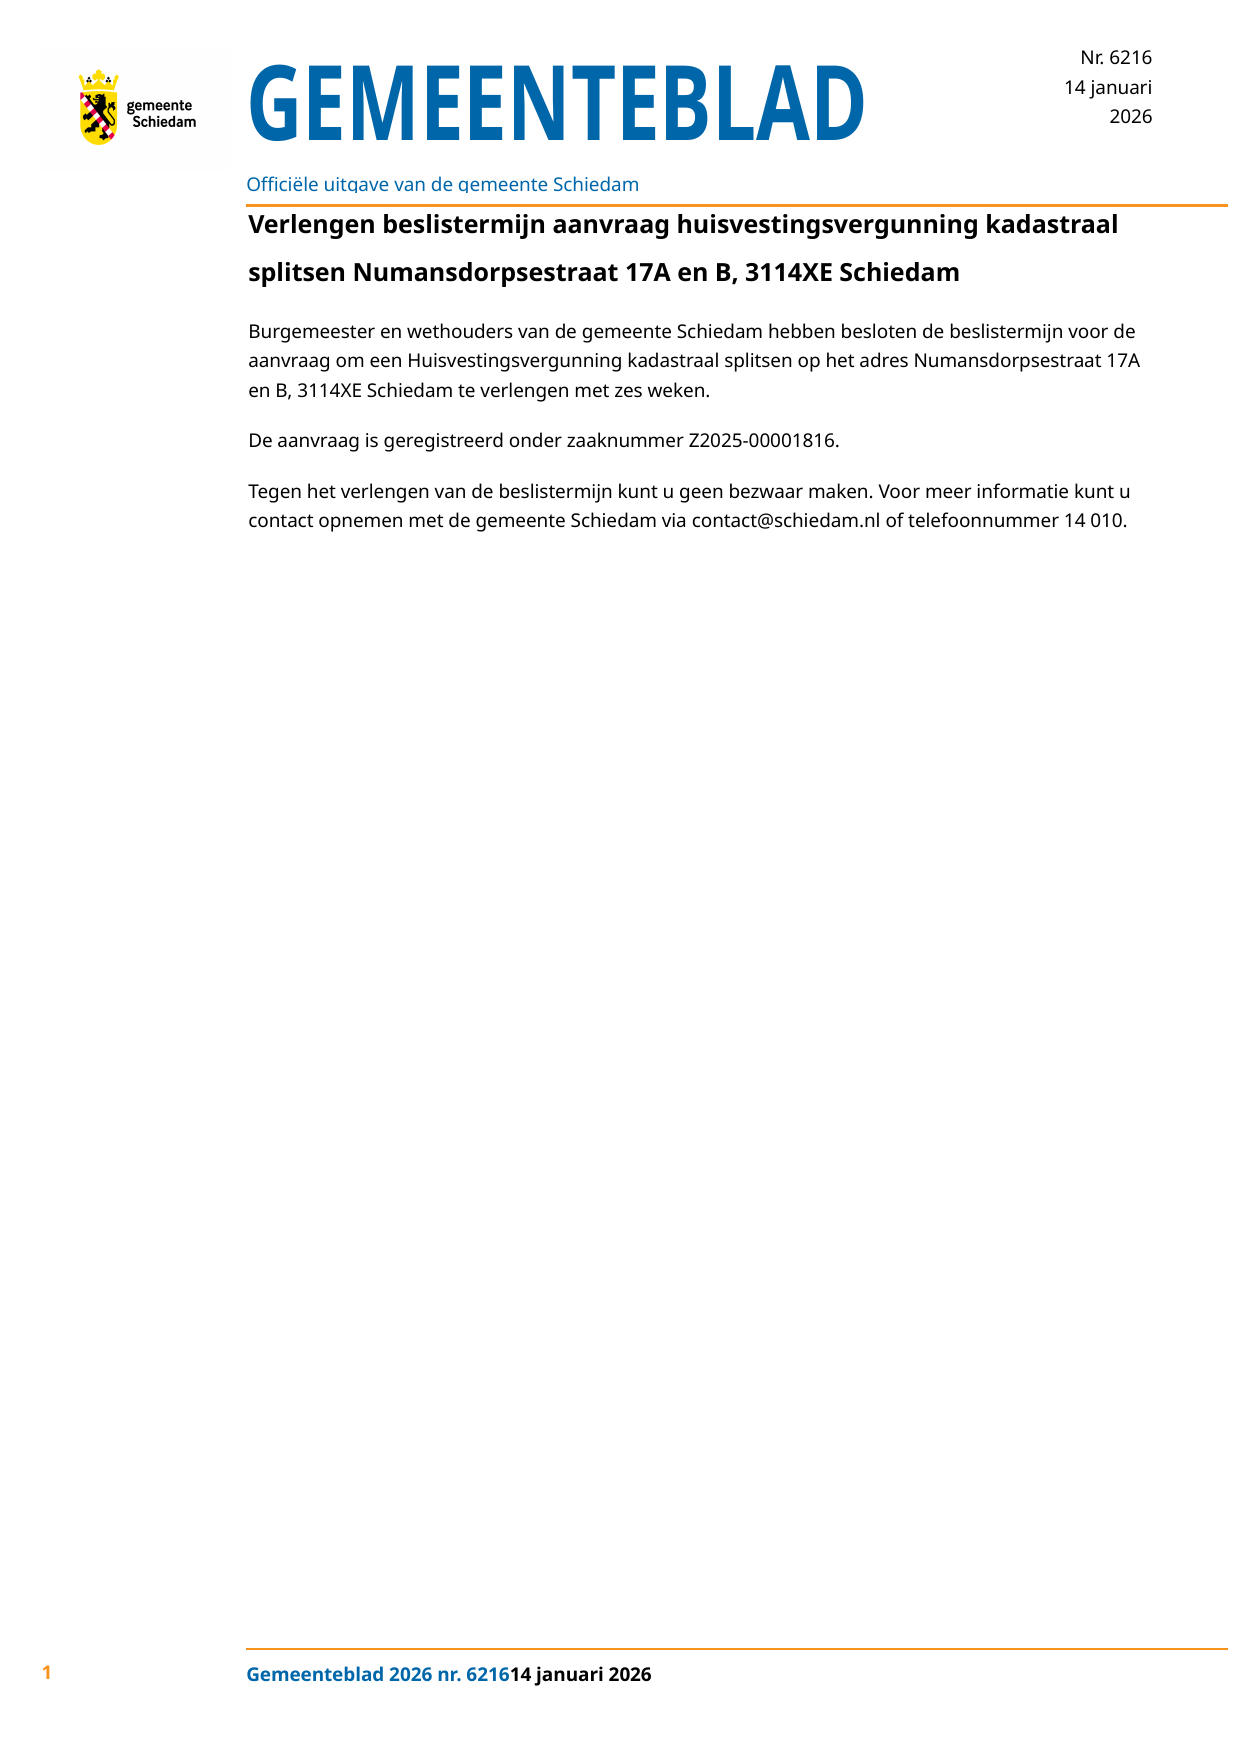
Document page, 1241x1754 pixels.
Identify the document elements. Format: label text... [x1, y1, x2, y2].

text De aanvraag is geregistreerd onder zaaknummer Z2025-00001816. [248, 427, 1152, 453]
text Burgemeester en wethouders van de gemeente Schiedam hebben besloten de beslistermijn voor de aanvraag om een Huisvestingsvergunning kadastraal splitsen op het adres Numansdorpsestraat 17A en B, 3114XE Schiedam te verlengen met zes weken. [248, 318, 1152, 403]
picture [41, 47, 231, 172]
text Verlengen beslistermijn aanvraag huisvestingsvergunning kadastraal splitsen Numansdorpsestraat 17A en B, 3114XE Schiedam [248, 207, 1152, 288]
text Tegen het verlengen van de beslistermijn kunt u geen bezwaar maken. Voor meer informatie kunt u contact opnemen met de gemeente Schiedam via contact@schiedam.nl of telefoonnummer 14 010. [248, 478, 1152, 533]
